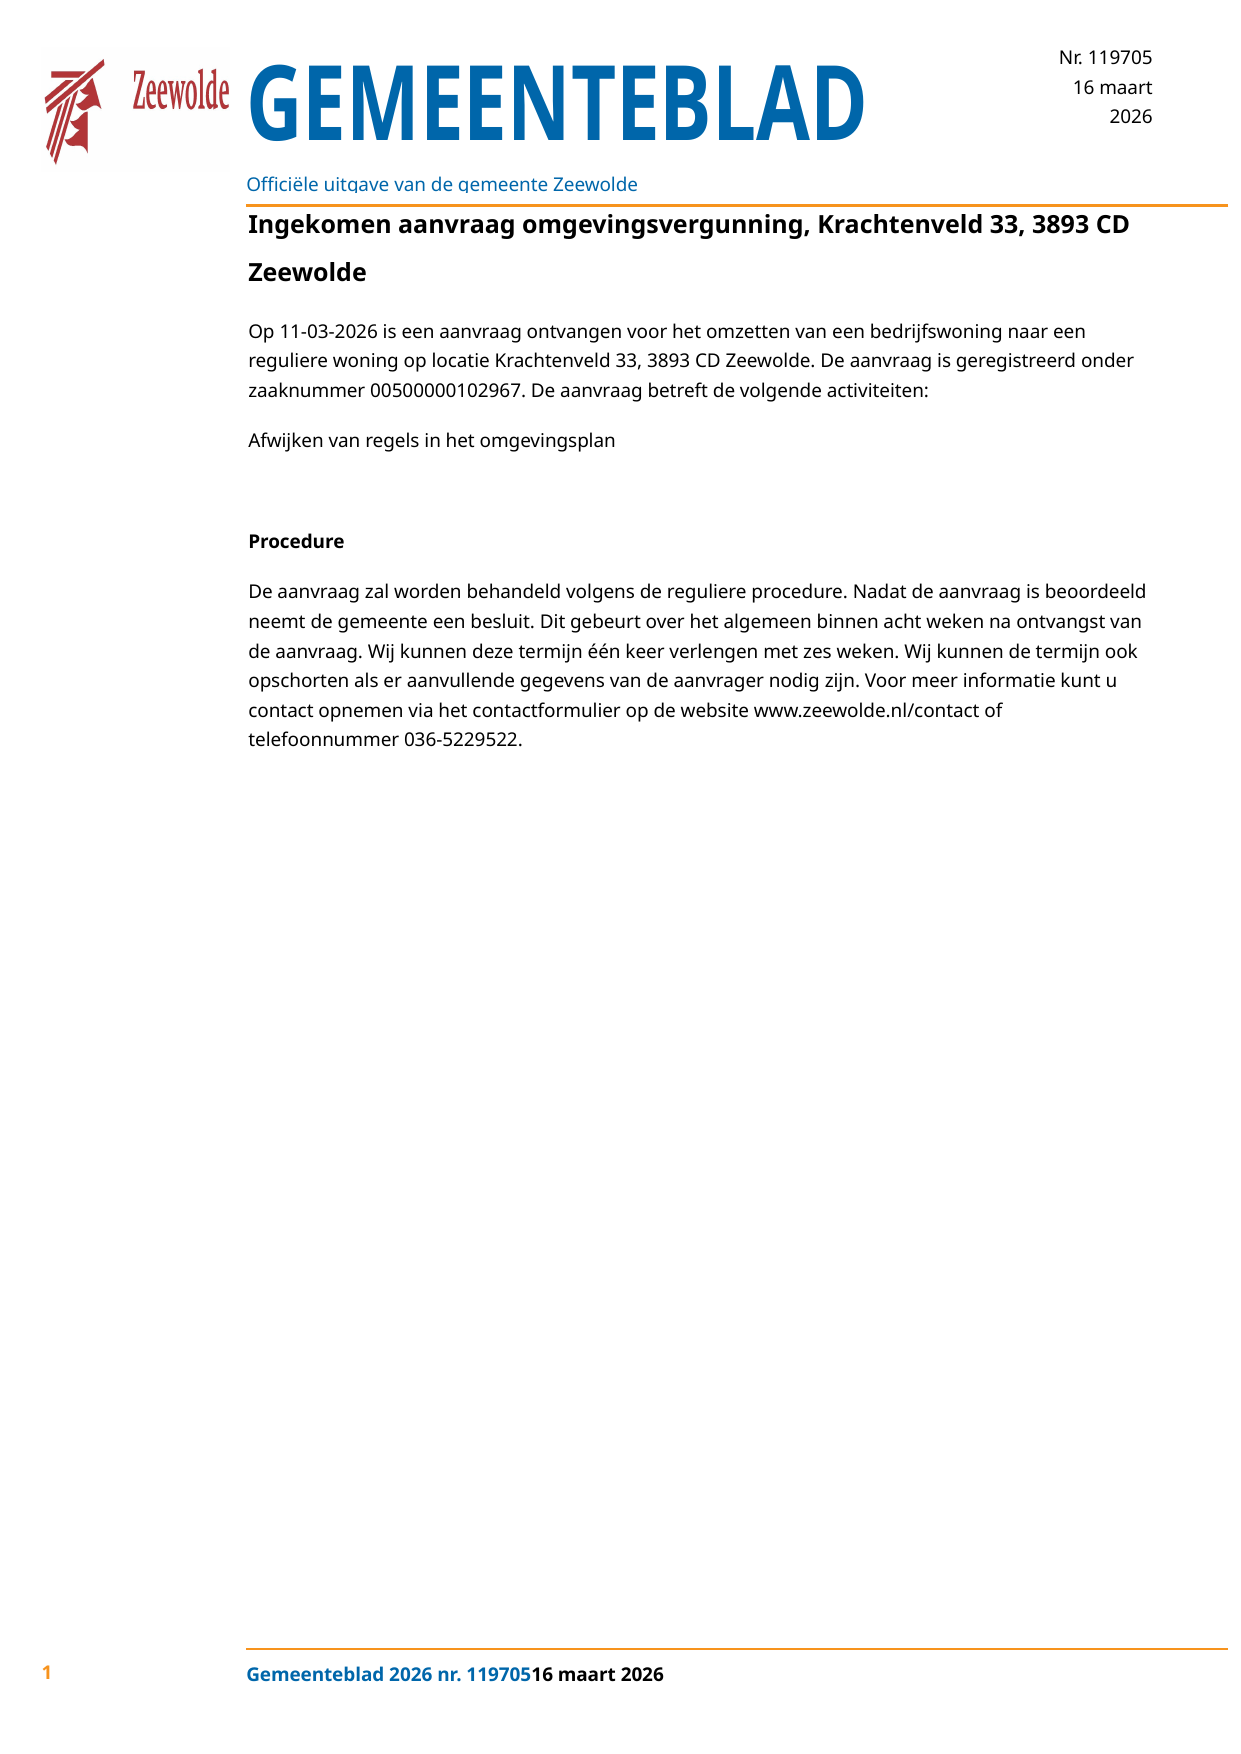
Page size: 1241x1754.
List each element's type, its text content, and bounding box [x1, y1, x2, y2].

picture [41, 47, 231, 172]
text Procedure [248, 528, 1152, 554]
text Op 11-03-2026 is een aanvraag ontvangen voor het omzetten van een bedrijfswoning naar een reguliere woning op locatie Krachtenveld 33, 3893 CD Zeewolde. De aanvraag is geregistreerd onder zaaknummer 00500000102967. De aanvraag betreft de volgende activiteiten: [248, 318, 1152, 403]
text Ingekomen aanvraag omgevingsvergunning, Krachtenveld 33, 3893 CD Zeewolde [248, 207, 1152, 288]
text De aanvraag zal worden behandeld volgens de reguliere procedure. Nadat de aanvraag is beoordeeld neemt de gemeente een besluit. Dit gebeurt over het algemeen binnen acht weken na ontvangst van de aanvraag. Wij kunnen deze termijn één keer verlengen met zes weken. Wij kunnen de termijn ook opschorten als er aanvullende gegevens van de aanvrager nodig zijn. Voor meer informatie kunt u contact opnemen via het contactformulier op de website www.zeewolde.nl/contact of telefoonnummer 036-5229522. [248, 579, 1152, 752]
text Afwijken van regels in het omgevingsplan [248, 427, 1152, 453]
